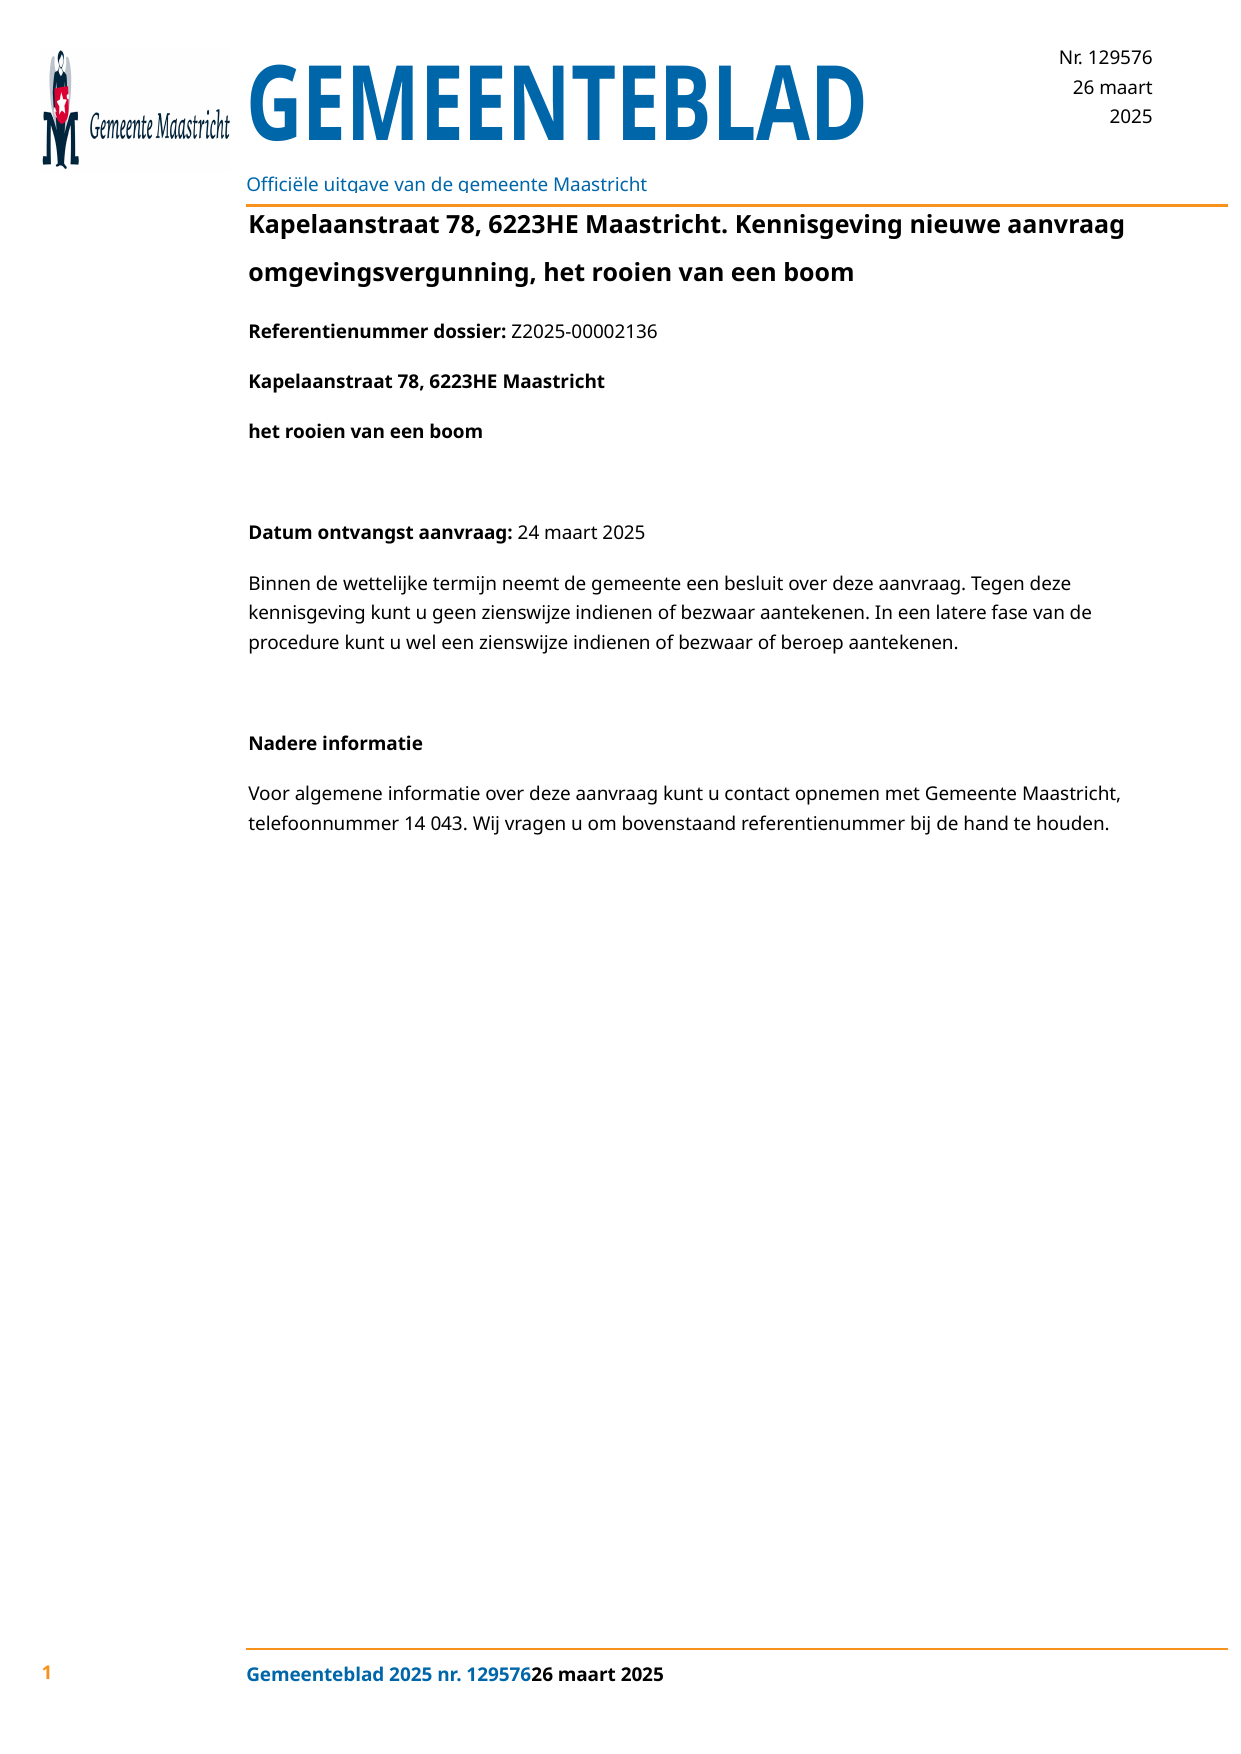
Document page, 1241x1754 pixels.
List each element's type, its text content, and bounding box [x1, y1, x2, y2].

text het rooien van een boom [248, 419, 1152, 444]
picture [41, 47, 231, 172]
text Datum ontvangst aanvraag: 24 maart 2025 [248, 519, 1152, 545]
text Voor algemene informatie over deze aanvraag kunt u contact opnemen met Gemeente Maastricht, telefoonnummer 14 043. Wij vragen u om bovenstaand referentienummer bij de hand te houden. [248, 780, 1152, 836]
text Nadere informatie [248, 730, 1152, 756]
text Binnen de wettelijke termijn neemt de gemeente een besluit over deze aanvraag. Tegen deze kennisgeving kunt u geen zienswijze indienen of bezwaar aantekenen. In een latere fase van de procedure kunt u wel een zienswijze indienen of bezwaar of beroep aantekenen. [248, 570, 1152, 655]
text Referentienummer dossier: Z2025-00002136 [248, 318, 1152, 344]
text Kapelaanstraat 78, 6223HE Maastricht. Kennisgeving nieuwe aanvraag omgevingsvergunning, het rooien van een boom [248, 207, 1152, 288]
text Kapelaanstraat 78, 6223HE Maastricht [248, 368, 1152, 394]
